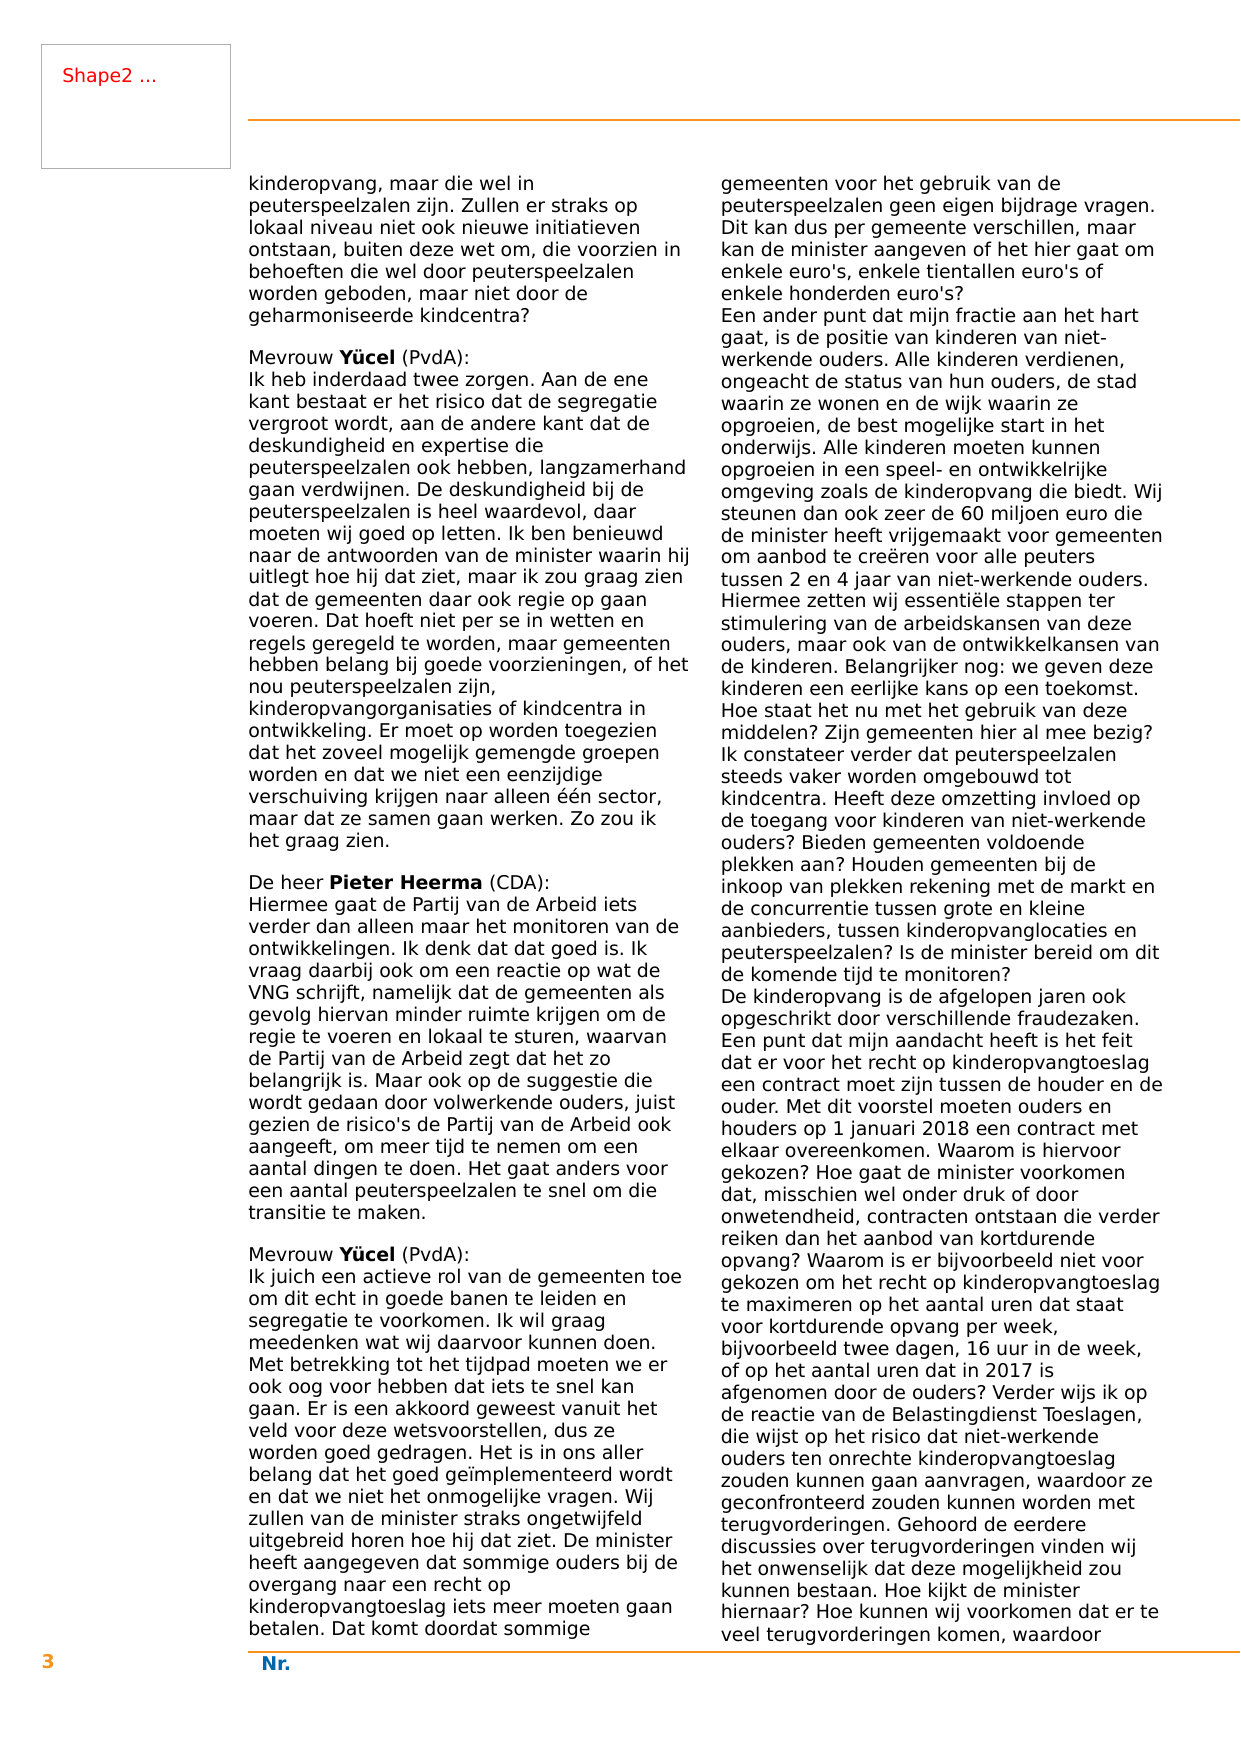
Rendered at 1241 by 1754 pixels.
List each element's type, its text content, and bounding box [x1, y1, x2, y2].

text kinderopvang, maar die wel in peuterspeelzalen zijn. Zullen er straks op lokaal niveau niet ook nieuwe initiatieven ontstaan, buiten deze wet om, die voorzien in behoeften die wel door peuterspeelzalen worden geboden, maar niet door de geharmoniseerde kindcentra? [248, 173, 691, 327]
text Mevrouw Yücel (PvdA): [248, 347, 691, 369]
text Hiermee gaat de Partij van de Arbeid iets verder dan alleen maar het monitoren van de ontwikkelingen. Ik denk dat dat goed is. Ik vraag daarbij ook om een reactie op wat de VNG schrijft, namelijk dat de gemeenten als gevolg hiervan minder ruimte krijgen om de regie te voeren en lokaal te sturen, waarvan de Partij van de Arbeid zegt dat het zo belangrijk is. Maar ook op de suggestie die wordt gedaan door volwerkende ouders, juist gezien de risico's de Partij van de Arbeid ook aangeeft, om meer tijd te nemen om een aantal dingen te doen. Het gaat anders voor een aantal peuterspeelzalen te snel om die transitie te maken. [248, 894, 691, 1224]
text De heer Pieter Heerma (CDA): [248, 872, 691, 894]
text gemeenten voor het gebruik van de peuterspeelzalen geen eigen bijdrage vragen. Dit kan dus per gemeente verschillen, maar kan de minister aangeven of het hier gaat om enkele euro's, enkele tientallen euro's of enkele honderden euro's? [721, 173, 1163, 305]
text De kinderopvang is de afgelopen jaren ook opgeschrikt door verschillende fraudezaken. Een punt dat mijn aandacht heeft is het feit dat er voor het recht op kinderopvangtoeslag een contract moet zijn tussen de houder en de ouder. Met dit voorstel moeten ouders en houders op 1 januari 2018 een contract met elkaar overeenkomen. Waarom is hiervoor gekozen? Hoe gaat de minister voorkomen dat, misschien wel onder druk of door onwetendheid, contracten ontstaan die verder reiken dan het aanbod van kortdurende opvang? Waarom is er bijvoorbeeld niet voor gekozen om het recht op kinderopvangtoeslag te maximeren op het aantal uren dat staat voor kortdurende opvang per week, bijvoorbeeld twee dagen, 16 uur in de week, of op het aantal uren dat in 2017 is afgenomen door de ouders? Verder wijs ik op de reactie van de Belastingdienst Toeslagen, die wijst op het risico dat niet-werkende ouders ten onrechte kinderopvangtoeslag zouden kunnen gaan aanvragen, waardoor ze geconfronteerd zouden kunnen worden met terugvorderingen. Gehoord de eerdere discussies over terugvorderingen vinden wij het onwenselijk dat deze mogelijkheid zou kunnen bestaan. Hoe kijkt de minister hiernaar? Hoe kunnen wij voorkomen dat er te veel terugvorderingen komen, waardoor [721, 986, 1163, 1645]
text Een ander punt dat mijn fractie aan het hart gaat, is de positie van kinderen van niet-werkende ouders. Alle kinderen verdienen, ongeacht de status van hun ouders, de stad waarin ze wonen en de wijk waarin ze opgroeien, de best mogelijke start in het onderwijs. Alle kinderen moeten kunnen opgroeien in een speel- en ontwikkelrijke omgeving zoals de kinderopvang die biedt. Wij steunen dan ook zeer de 60 miljoen euro die de minister heeft vrijgemaakt voor gemeenten om aanbod te creëren voor alle peuters tussen 2 en 4 jaar van niet-werkende ouders. Hiermee zetten wij essentiële stappen ter stimulering van de arbeidskansen van deze ouders, maar ook van de ontwikkelkansen van de kinderen. Belangrijker nog: we geven deze kinderen een eerlijke kans op een toekomst. Hoe staat het nu met het gebruik van deze middelen? Zijn gemeenten hier al mee bezig? [721, 305, 1163, 744]
text Ik heb inderdaad twee zorgen. Aan de ene kant bestaat er het risico dat de segregatie vergroot wordt, aan de andere kant dat de deskundigheid en expertise die peuterspeelzalen ook hebben, langzamerhand gaan verdwijnen. De deskundigheid bij de peuterspeelzalen is heel waardevol, daar moeten wij goed op letten. Ik ben benieuwd naar de antwoorden van de minister waarin hij uitlegt hoe hij dat ziet, maar ik zou graag zien dat de gemeenten daar ook regie op gaan voeren. Dat hoeft niet per se in wetten en regels geregeld te worden, maar gemeenten hebben belang bij goede voorzieningen, of het nou peuterspeelzalen zijn, kinderopvangorganisaties of kindcentra in ontwikkeling. Er moet op worden toegezien dat het zoveel mogelijk gemengde groepen worden en dat we niet een eenzijdige verschuiving krijgen naar alleen één sector, maar dat ze samen gaan werken. Zo zou ik het graag zien. [248, 369, 691, 852]
text Ik constateer verder dat peuterspeelzalen steeds vaker worden omgebouwd tot kindcentra. Heeft deze omzetting invloed op de toegang voor kinderen van niet-werkende ouders? Bieden gemeenten voldoende plekken aan? Houden gemeenten bij de inkoop van plekken rekening met de markt en de concurrentie tussen grote en kleine aanbieders, tussen kinderopvanglocaties en peuterspeelzalen? Is de minister bereid om dit de komende tijd te monitoren? [721, 744, 1163, 986]
text Mevrouw Yücel (PvdA): [248, 1244, 691, 1266]
text Ik juich een actieve rol van de gemeenten toe om dit echt in goede banen te leiden en segregatie te voorkomen. Ik wil graag meedenken wat wij daarvoor kunnen doen. Met betrekking tot het tijdpad moeten we er ook oog voor hebben dat iets te snel kan gaan. Er is een akkoord geweest vanuit het veld voor deze wetsvoorstellen, dus ze worden goed gedragen. Het is in ons aller belang dat het goed geïmplementeerd wordt en dat we niet het onmogelijke vragen. Wij zullen van de minister straks ongetwijfeld uitgebreid horen hoe hij dat ziet. De minister heeft aangegeven dat sommige ouders bij de overgang naar een recht op kinderopvangtoeslag iets meer moeten gaan betalen. Dat komt doordat sommige [248, 1266, 691, 1639]
